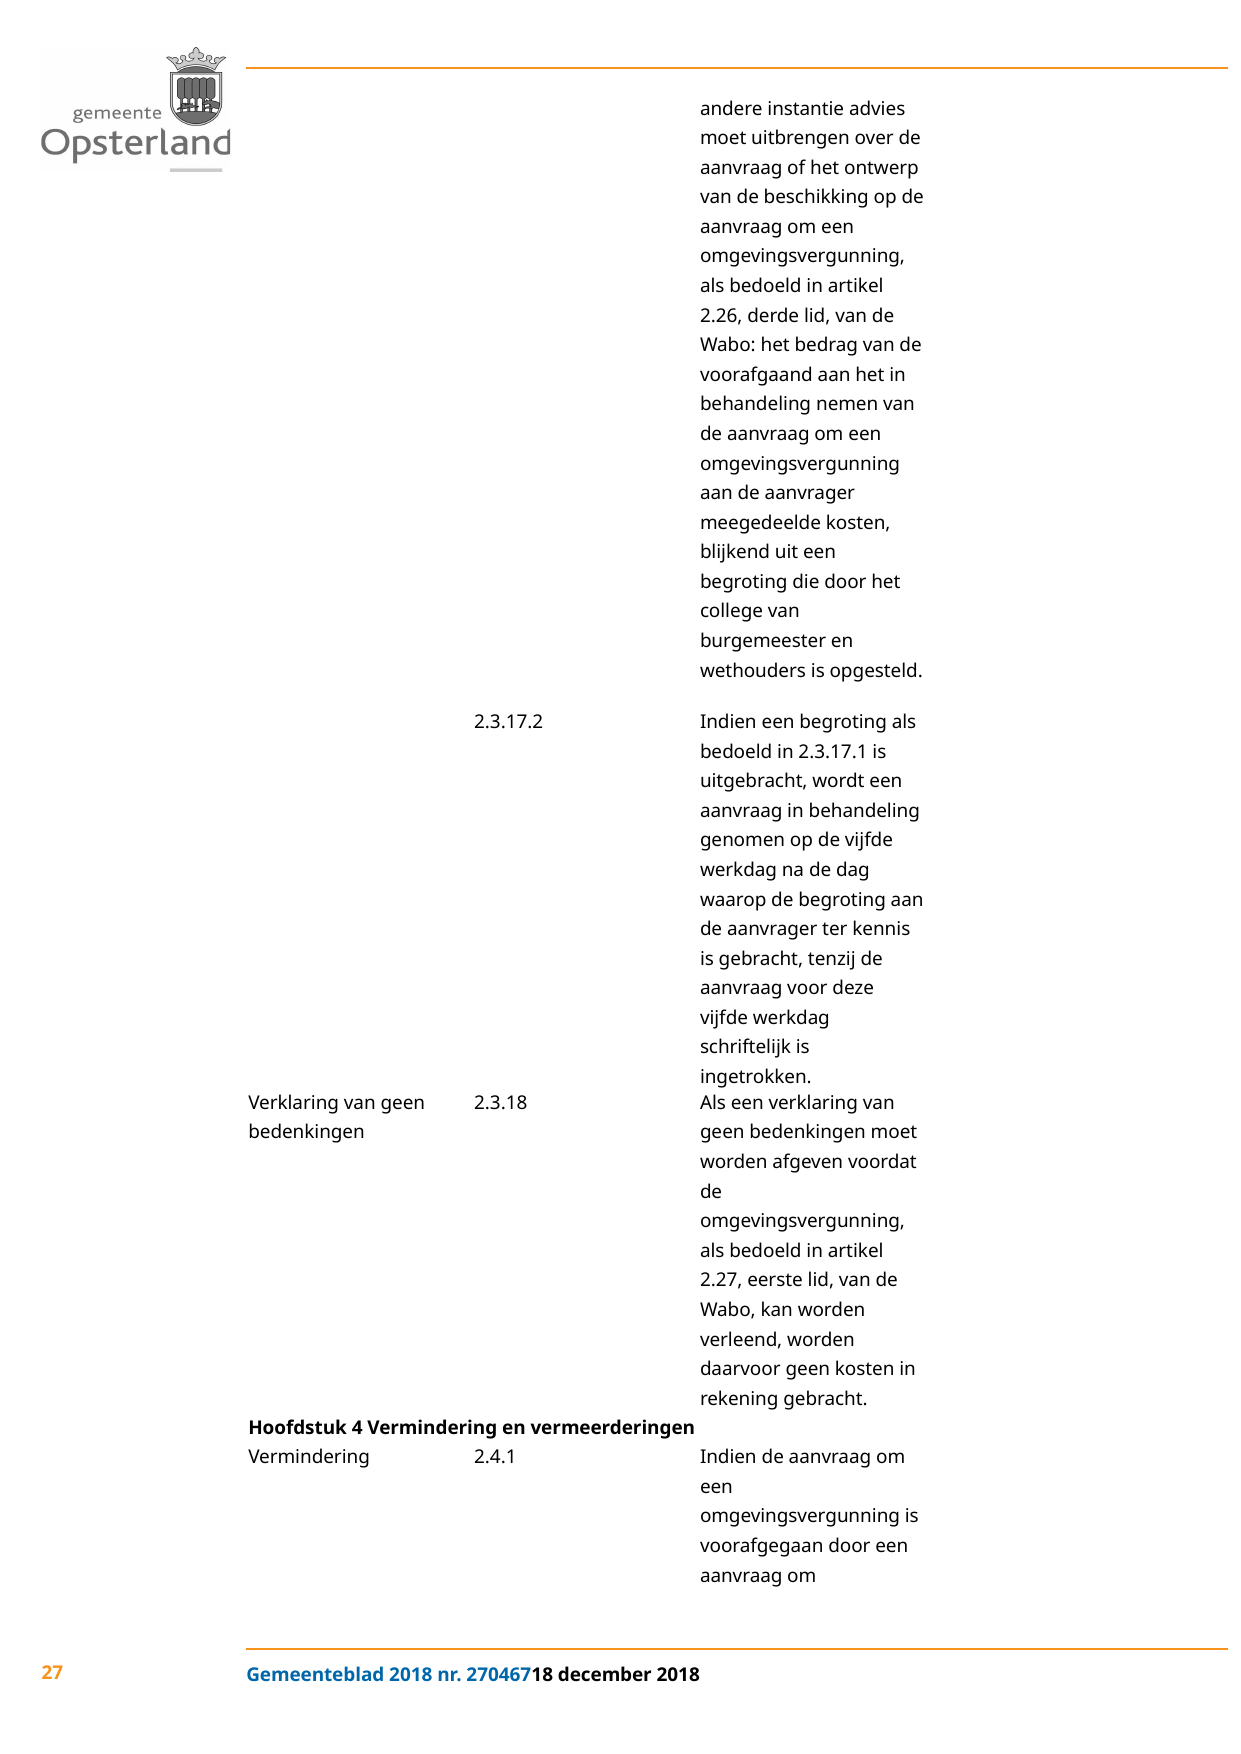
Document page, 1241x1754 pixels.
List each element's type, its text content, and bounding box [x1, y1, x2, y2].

table_cell [248, 708, 474, 1089]
text Hoofdstuk 4 Vermindering en vermeerderingen [248, 1414, 1152, 1439]
picture [41, 47, 231, 172]
table_cell andere instantie advies moet uitbrengen over de aanvraag of het ontwerp van de beschikking op de aanvraag om een omgevingsvergunning, als bedoeld in artikel 2.26, derde lid, van de Wabo: het bedrag van de voorafgaand aan het in behandeling nemen van de aanvraag om een omgevingsvergunning aan de aanvrager meegedeelde kosten, blijkend uit een begroting die door het college van burgemeester en wethouders is opgesteld. [700, 95, 926, 683]
table_cell [474, 95, 700, 683]
table_cell Als een verklaring van geen bedenkingen moet worden afgeven voordat de omgevingsvergunning, als bedoeld in artikel 2.27, eerste lid, van de Wabo, kan worden verleend, worden daarvoor geen kosten in rekening gebracht. [700, 1089, 926, 1411]
table_cell [248, 95, 474, 683]
table_cell Indien een begroting als bedoeld in 2.3.17.1 is uitgebracht, wordt een aanvraag in behandeling genomen op de vijfde werkdag na de dag waarop de begroting aan de aanvrager ter kennis is gebracht, tenzij de aanvraag voor deze vijfde werkdag schriftelijk is ingetrokken. [700, 708, 926, 1089]
table_cell 2.3.17.2 [474, 708, 700, 1089]
table_cell [474, 683, 700, 708]
table_header Indien de aanvraag om een omgevingsvergunning is voorafgegaan door een aanvraag om [700, 1444, 926, 1588]
table_cell [248, 683, 474, 708]
table_cell Verklaring van geen bedenkingen [248, 1089, 474, 1411]
table_header 2.4.1 [474, 1444, 700, 1588]
table_cell [926, 683, 1152, 708]
table_cell [926, 1089, 1152, 1411]
table_cell 2.3.18 [474, 1089, 700, 1411]
table_header Vermindering [248, 1444, 474, 1588]
table_cell [926, 95, 1152, 683]
table_cell [926, 708, 1152, 1089]
table_cell [700, 683, 926, 708]
table_header [926, 1444, 1152, 1588]
